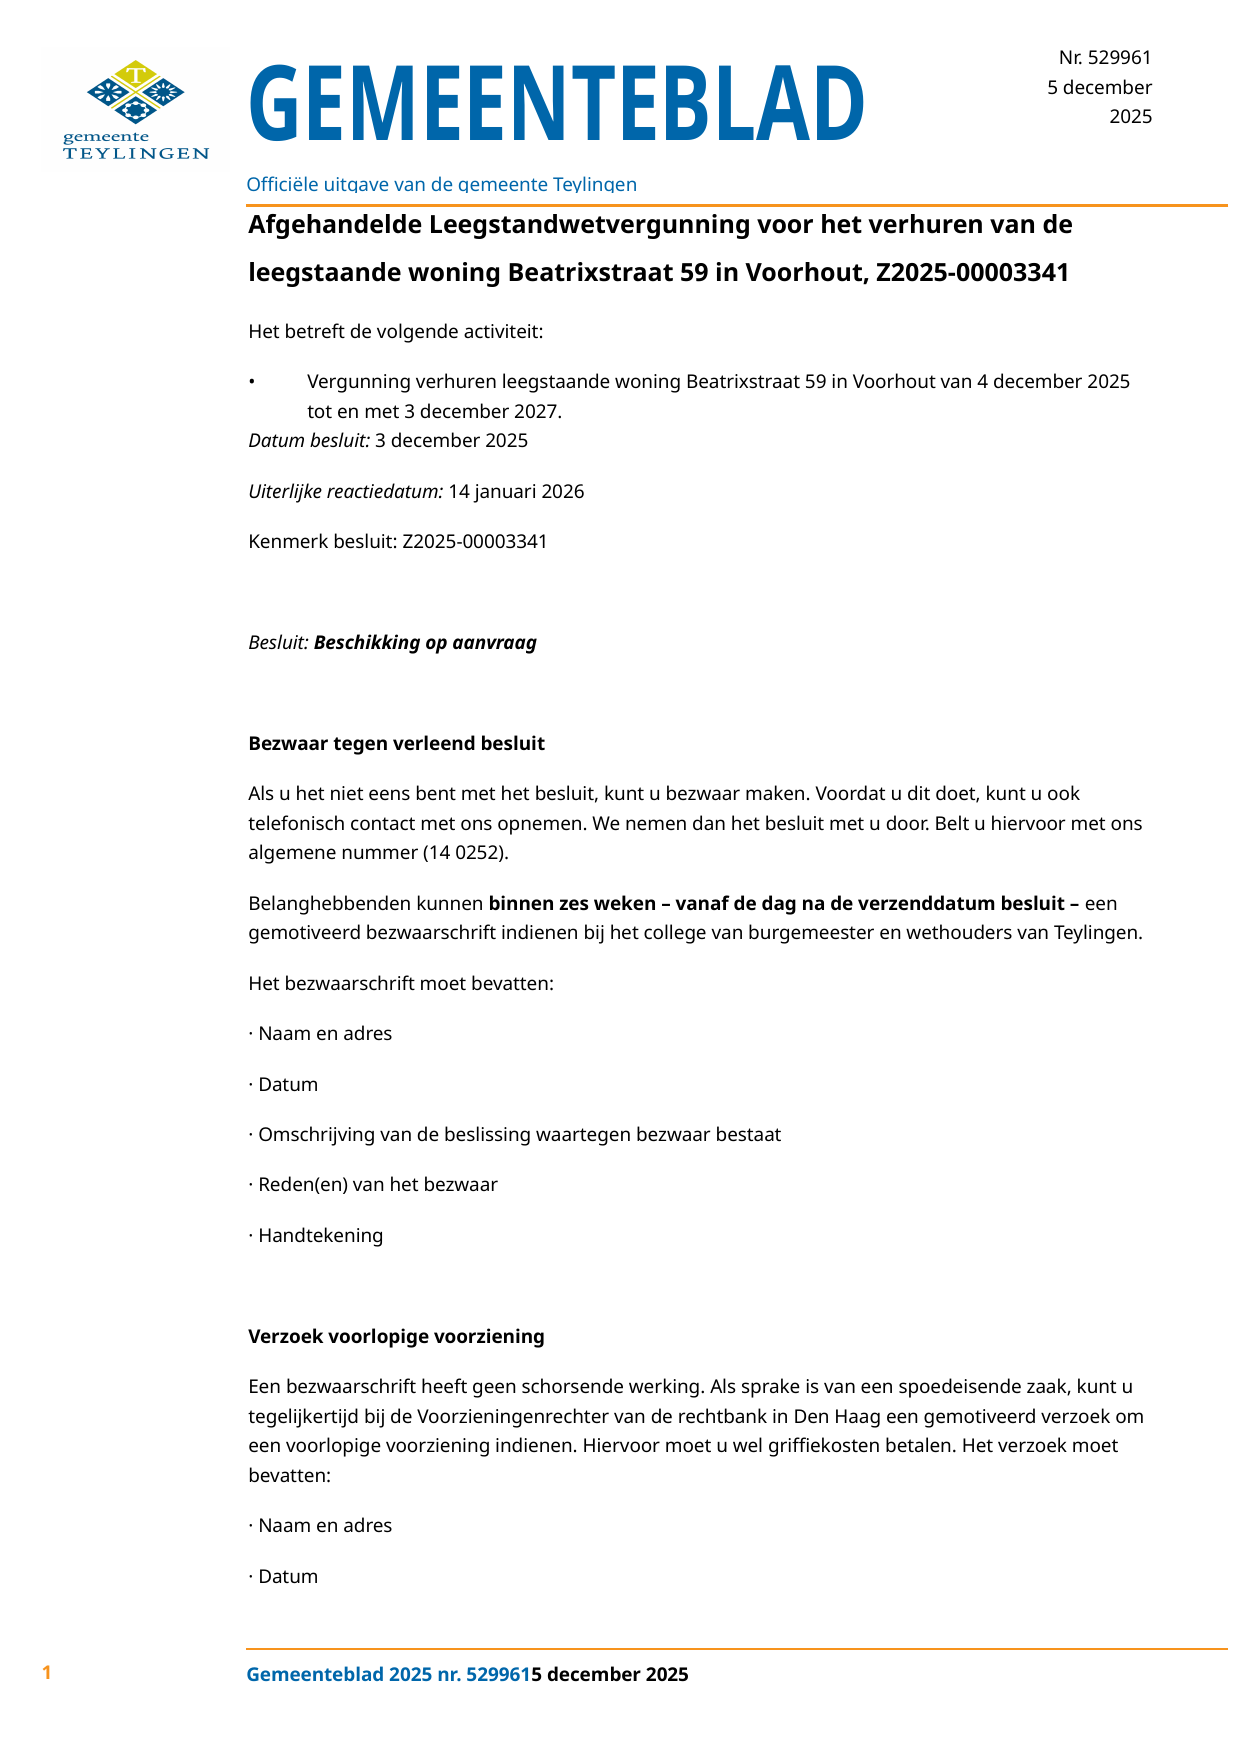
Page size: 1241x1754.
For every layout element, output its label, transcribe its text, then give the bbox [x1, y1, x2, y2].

text Besluit: Beschikking op aanvraag [248, 629, 1152, 655]
text · Handtekening [248, 1222, 1152, 1248]
picture [41, 47, 231, 172]
text · Naam en adres [248, 1020, 1152, 1046]
text Uiterlijke reactiedatum: 14 januari 2026 [248, 478, 1152, 504]
text Afgehandelde Leegstandwetvergunning voor het verhuren van de leegstaande woning Beatrixstraat 59 in Voorhout, Z2025-00003341 [248, 207, 1152, 288]
text Bezwaar tegen verleend besluit [248, 730, 1152, 756]
text · Reden(en) van het bezwaar [248, 1172, 1152, 1197]
list Vergunning verhuren leegstaande woning Beatrixstraat 59 in Voorhout van 4 december 2025 tot en met 3 december 2027. [248, 368, 1152, 424]
text Het betreft de volgende activiteit: [248, 318, 1152, 344]
text Een bezwaarschrift heeft geen schorsende werking. Als sprake is van een spoedeisende zaak, kunt u tegelijkertijd bij de Voorzieningenrechter van de rechtbank in Den Haag een gemotiveerd verzoek om een voorlopige voorziening indienen. Hiervoor moet u wel griffiekosten betalen. Het verzoek moet bevatten: [248, 1373, 1152, 1488]
text Verzoek voorlopige voorziening [248, 1323, 1152, 1349]
text · Naam en adres [248, 1512, 1152, 1538]
text Datum besluit: 3 december 2025 [248, 427, 1152, 453]
text · Datum [248, 1563, 1152, 1589]
text Kenmerk besluit: Z2025-00003341 [248, 528, 1152, 554]
text Als u het niet eens bent met het besluit, kunt u bezwaar maken. Voordat u dit doet, kunt u ook telefonisch contact met ons opnemen. We nemen dan het besluit met u door. Belt u hiervoor met ons algemene nummer (14 0252). [248, 780, 1152, 865]
text Het bezwaarschrift moet bevatten: [248, 970, 1152, 996]
text · Datum [248, 1071, 1152, 1097]
text · Omschrijving van de beslissing waartegen bezwaar bestaat [248, 1121, 1152, 1147]
text Belanghebbenden kunnen binnen zes weken – vanaf de dag na de verzenddatum besluit – een gemotiveerd bezwaarschrift indienen bij het college van burgemeester en wethouders van Teylingen. [248, 890, 1152, 945]
